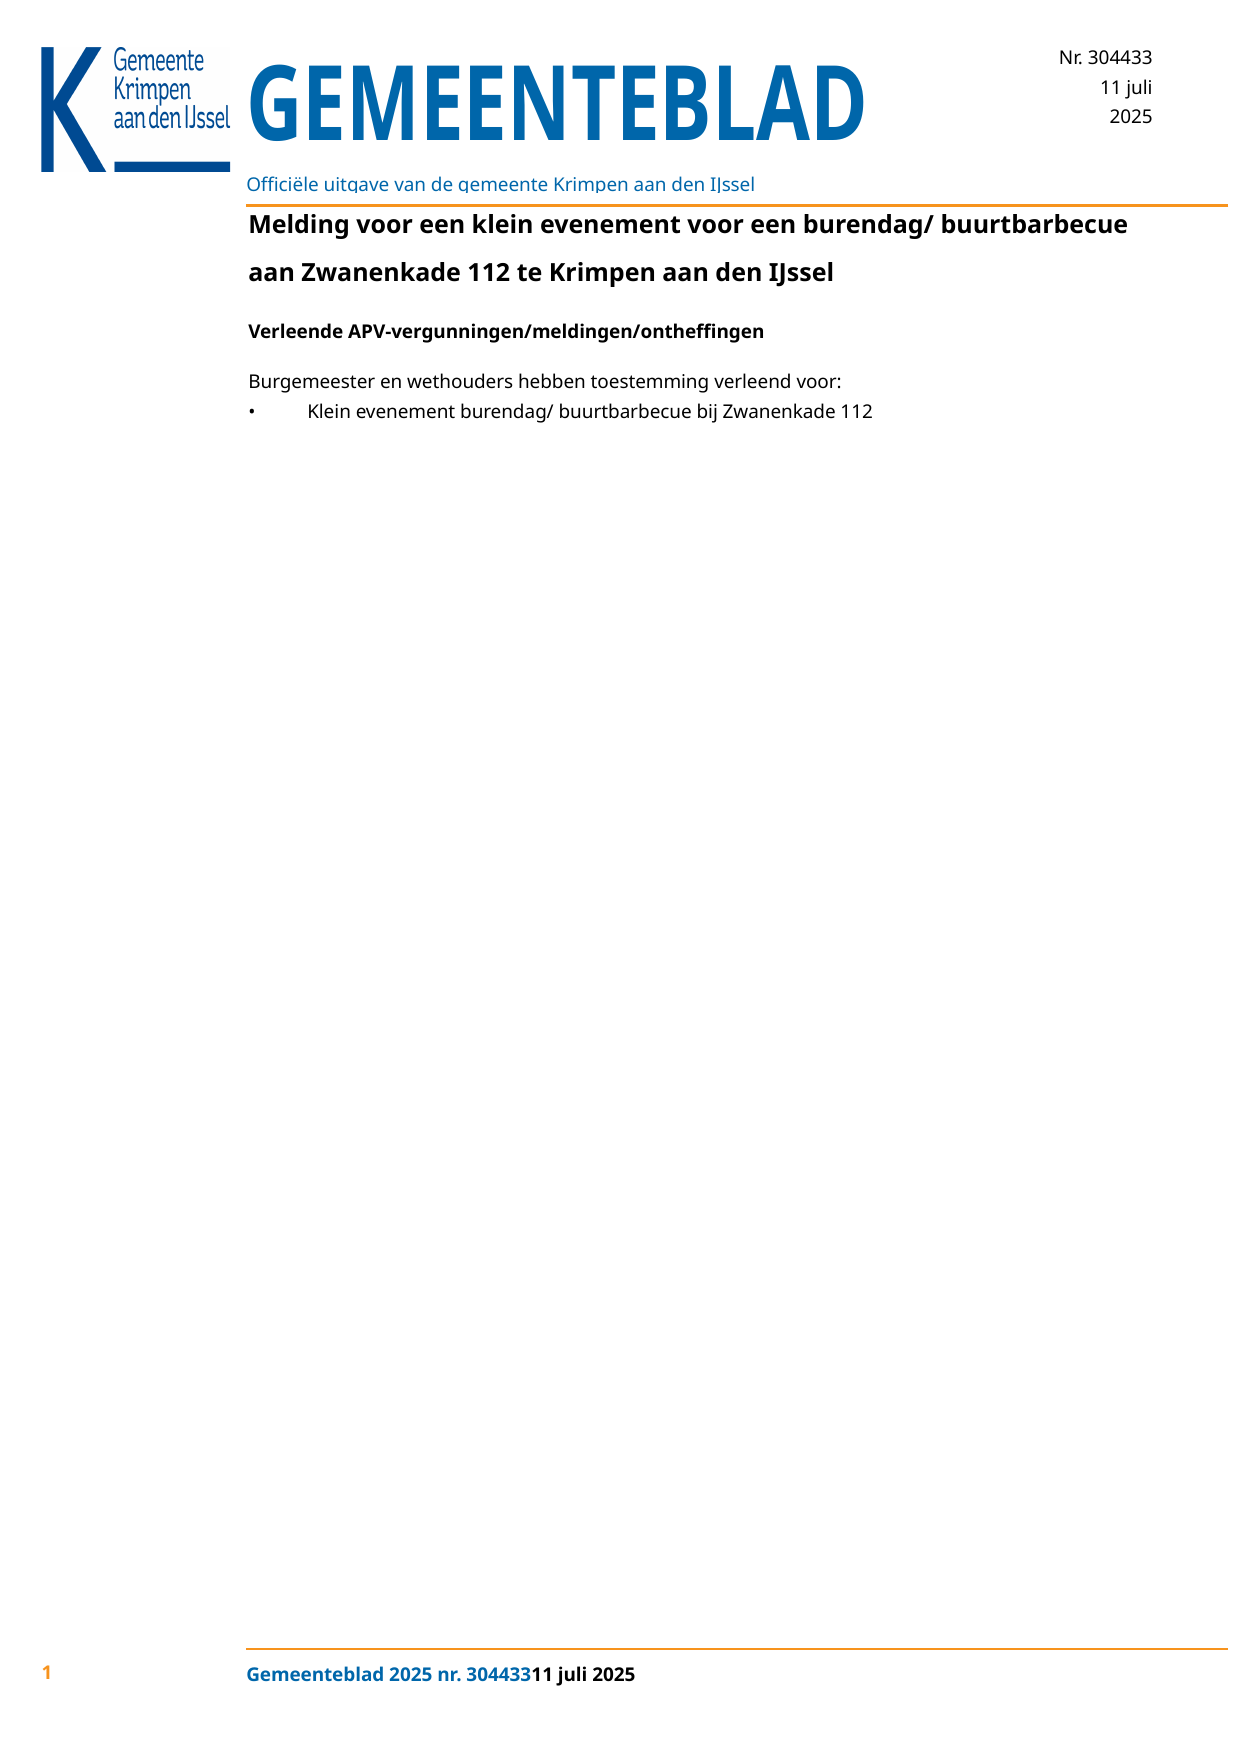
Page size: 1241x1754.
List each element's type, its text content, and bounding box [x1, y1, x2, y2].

list Klein evenement burendag/ buurtbarbecue bij Zwanenkade 112 [248, 398, 1152, 424]
picture [41, 47, 231, 172]
text Burgemeester en wethouders hebben toestemming verleend voor: [248, 368, 1152, 394]
text Verleende APV-vergunningen/meldingen/ontheffingen [248, 318, 1152, 344]
text Melding voor een klein evenement voor een burendag/ buurtbarbecue aan Zwanenkade 112 te Krimpen aan den IJssel [248, 207, 1152, 288]
